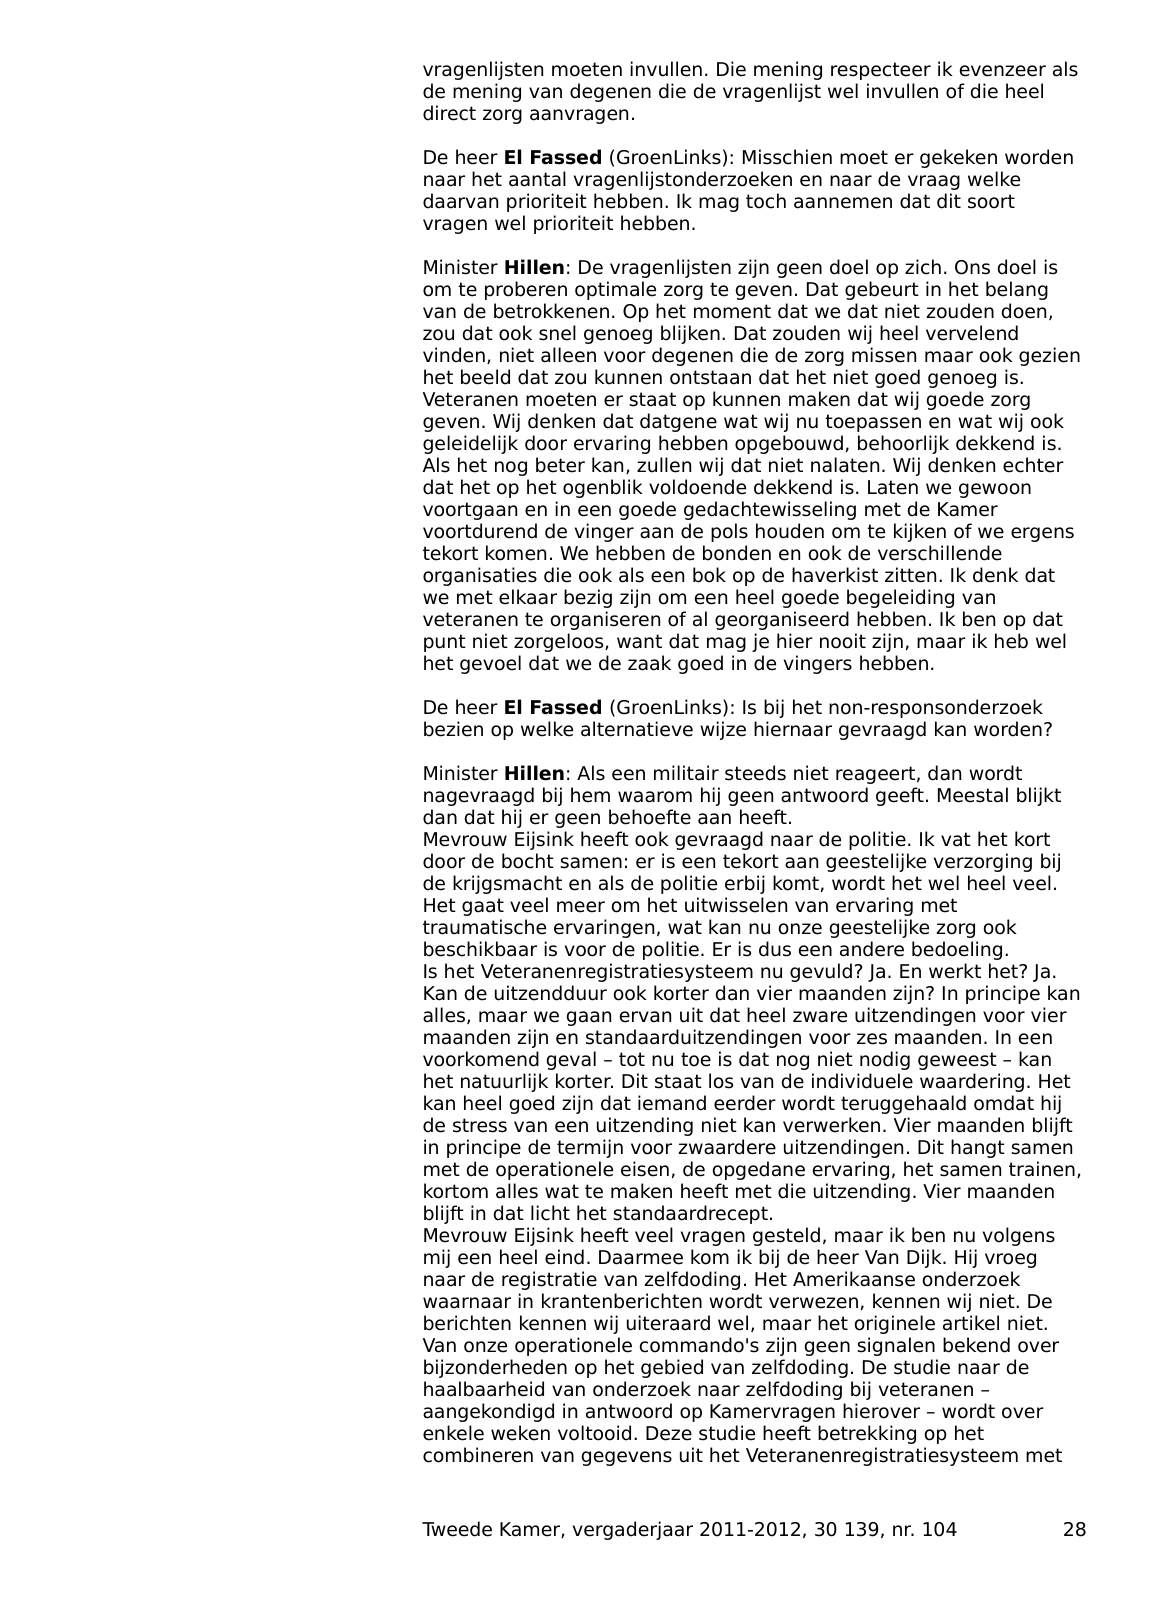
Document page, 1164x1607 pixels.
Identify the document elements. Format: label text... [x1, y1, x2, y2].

text vragenlijsten moeten invullen. Die mening respecteer ik evenzeer als de mening van degenen die de vragenlijst wel invullen of die heel direct zorg aanvragen. [422, 59, 1087, 125]
text Mevrouw Eijsink heeft veel vragen gesteld, maar ik ben nu volgens mij een heel eind. Daarmee kom ik bij de heer Van Dijk. Hij vroeg naar de registratie van zelfdoding. Het Amerikaanse onderzoek waarnaar in krantenberichten wordt verwezen, kennen wij niet. De berichten kennen wij uiteraard wel, maar het originele artikel niet. Van onze operationele commando's zijn geen signalen bekend over bijzonderheden op het gebied van zelfdoding. De studie naar de haalbaarheid van onderzoek naar zelfdoding bij veteranen – aangekondigd in antwoord op Kamervragen hierover – wordt over enkele weken voltooid. Deze studie heeft betrekking op het combineren van gegevens uit het Veteranenregistratiesysteem met [422, 1225, 1087, 1467]
text De heer El Fassed (GroenLinks): Misschien moet er gekeken worden naar het aantal vragenlijstonderzoeken en naar de vraag welke daarvan prioriteit hebben. Ik mag toch aannemen dat dit soort vragen wel prioriteit hebben. [422, 147, 1087, 235]
text Mevrouw Eijsink heeft ook gevraagd naar de politie. Ik vat het kort door de bocht samen: er is een tekort aan geestelijke verzorging bij de krijgsmacht en als de politie erbij komt, wordt het wel heel veel. Het gaat veel meer om het uitwisselen van ervaring met traumatische ervaringen, wat kan nu onze geestelijke zorg ook beschikbaar is voor de politie. Er is dus een andere bedoeling. [422, 829, 1087, 961]
text Minister Hillen: De vragenlijsten zijn geen doel op zich. Ons doel is om te proberen optimale zorg te geven. Dat gebeurt in het belang van de betrokkenen. Op het moment dat we dat niet zouden doen, zou dat ook snel genoeg blijken. Dat zouden wij heel vervelend vinden, niet alleen voor degenen die de zorg missen maar ook gezien het beeld dat zou kunnen ontstaan dat het niet goed genoeg is. Veteranen moeten er staat op kunnen maken dat wij goede zorg geven. Wij denken dat datgene wat wij nu toepassen en wat wij ook geleidelijk door ervaring hebben opgebouwd, behoorlijk dekkend is. Als het nog beter kan, zullen wij dat niet nalaten. Wij denken echter dat het op het ogenblik voldoende dekkend is. Laten we gewoon voortgaan en in een goede gedachtewisseling met de Kamer voortdurend de vinger aan de pols houden om te kijken of we ergens tekort komen. We hebben de bonden en ook de verschillende organisaties die ook als een bok op de haverkist zitten. Ik denk dat we met elkaar bezig zijn om een heel goede begeleiding van veteranen te organiseren of al georganiseerd hebben. Ik ben op dat punt niet zorgeloos, want dat mag je hier nooit zijn, maar ik heb wel het gevoel dat we de zaak goed in de vingers hebben. [422, 257, 1087, 675]
text De heer El Fassed (GroenLinks): Is bij het non-responsonderzoek bezien op welke alternatieve wijze hiernaar gevraagd kan worden? [422, 697, 1087, 741]
text Is het Veteranenregistratiesysteem nu gevuld? Ja. En werkt het? Ja. Kan de uitzendduur ook korter dan vier maanden zijn? In principe kan alles, maar we gaan ervan uit dat heel zware uitzendingen voor vier maanden zijn en standaarduitzendingen voor zes maanden. In een voorkomend geval – tot nu toe is dat nog niet nodig geweest – kan het natuurlijk korter. Dit staat los van de individuele waardering. Het kan heel goed zijn dat iemand eerder wordt teruggehaald omdat hij de stress van een uitzending niet kan verwerken. Vier maanden blijft in principe de termijn voor zwaardere uitzendingen. Dit hangt samen met de operationele eisen, de opgedane ervaring, het samen trainen, kortom alles wat te maken heeft met die uitzending. Vier maanden blijft in dat licht het standaardrecept. [422, 961, 1087, 1225]
text Minister Hillen: Als een militair steeds niet reageert, dan wordt nagevraagd bij hem waarom hij geen antwoord geeft. Meestal blijkt dan dat hij er geen behoefte aan heeft. [422, 763, 1087, 829]
